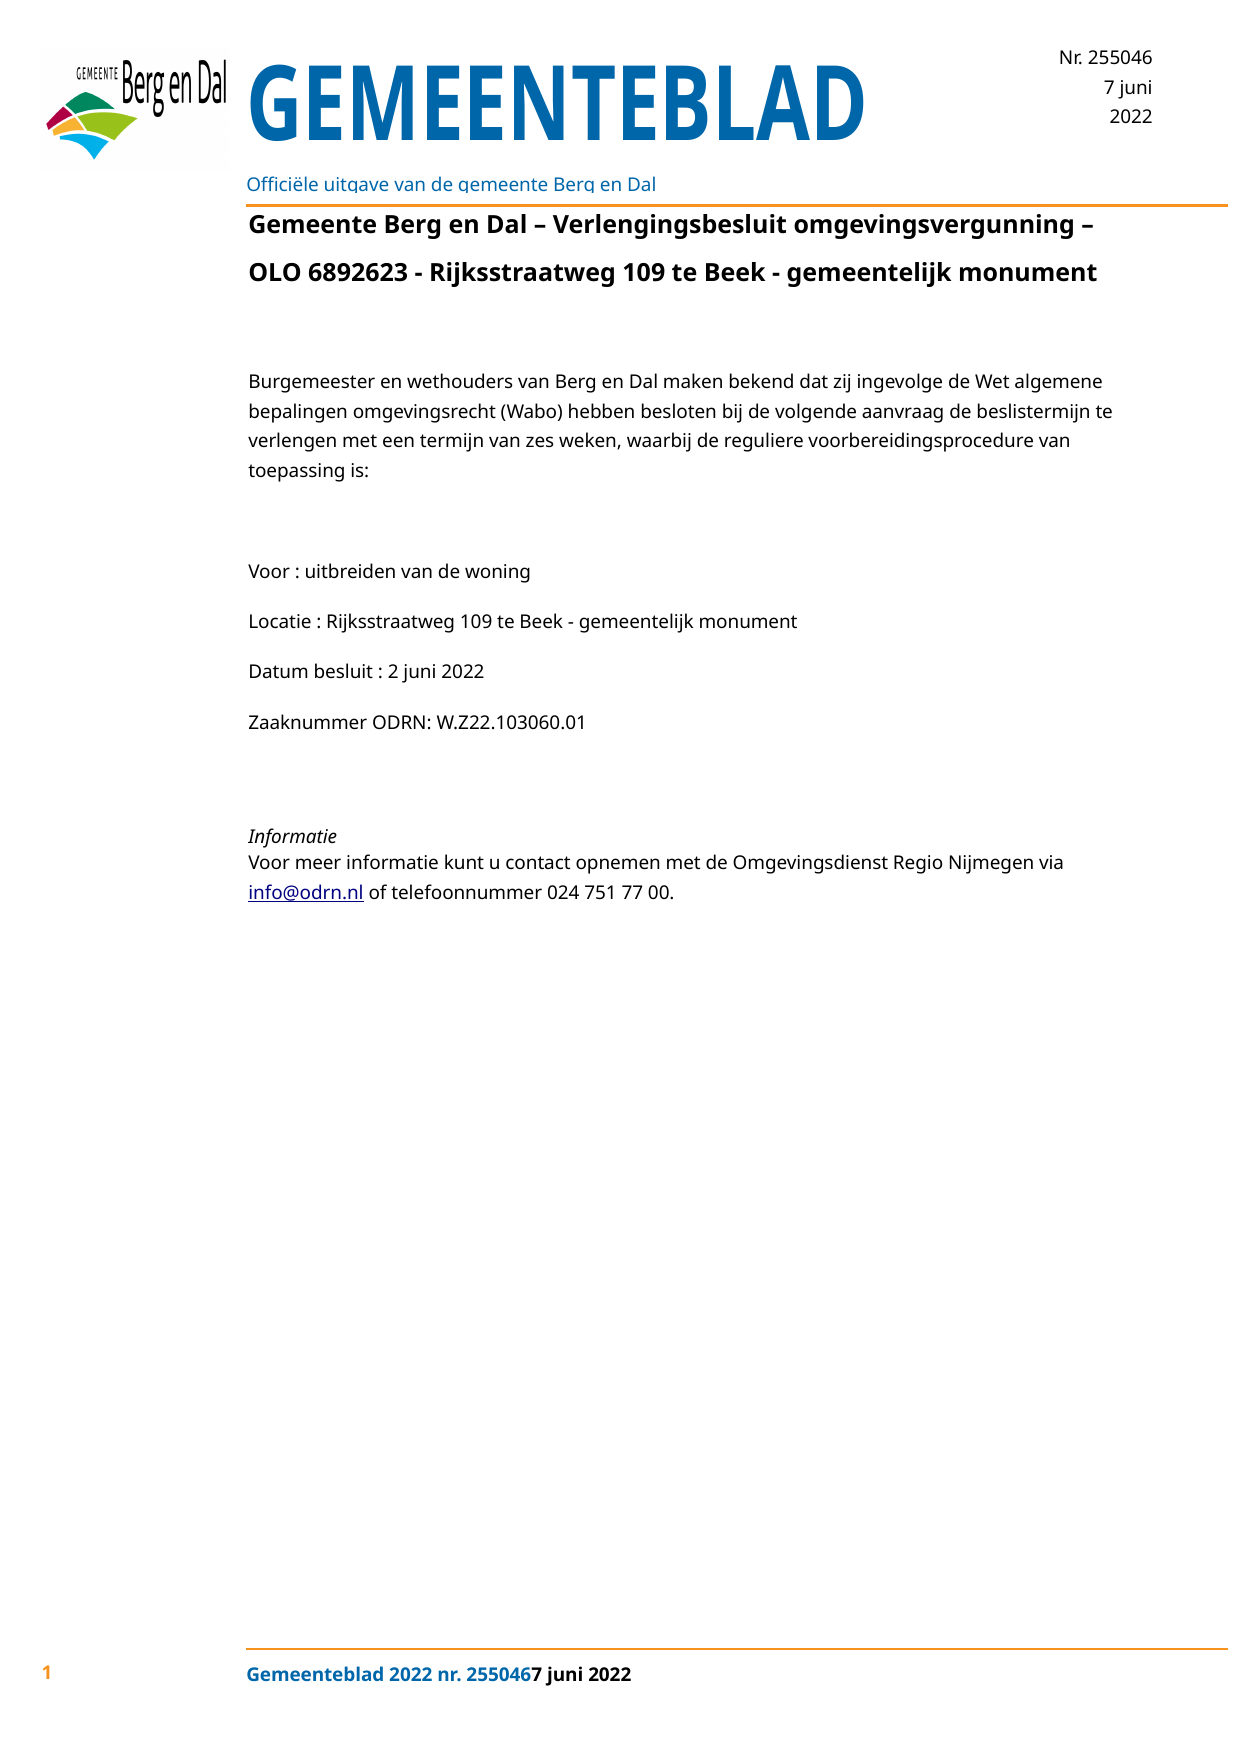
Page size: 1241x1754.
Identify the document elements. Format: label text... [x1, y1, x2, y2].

text Informatie [248, 823, 1152, 849]
text Gemeente Berg en Dal – Verlengingsbesluit omgevingsvergunning – OLO 6892623 - Rijksstraatweg 109 te Beek - gemeentelijk monument [248, 207, 1152, 288]
text Datum besluit : 2 juni 2022 [248, 659, 1152, 684]
text Voor : uitbreiden van de woning [248, 558, 1152, 584]
text Zaaknummer ODRN: W.Z22.103060.01 [248, 709, 1152, 735]
text Locatie : Rijksstraatweg 109 te Beek - gemeentelijk monument [248, 608, 1152, 634]
text Voor meer informatie kunt u contact opnemen met de Omgevingsdienst Regio Nijmegen via info@odrn.nl of telefoonnummer 024 751 77 00. [248, 849, 1152, 904]
picture [41, 47, 231, 172]
text Burgemeester en wethouders van Berg en Dal maken bekend dat zij ingevolge de Wet algemene bepalingen omgevingsrecht (Wabo) hebben besloten bij de volgende aanvraag de beslistermijn te verlengen met een termijn van zes weken, waarbij de reguliere voorbereidingsprocedure van toepassing is: [248, 368, 1152, 483]
